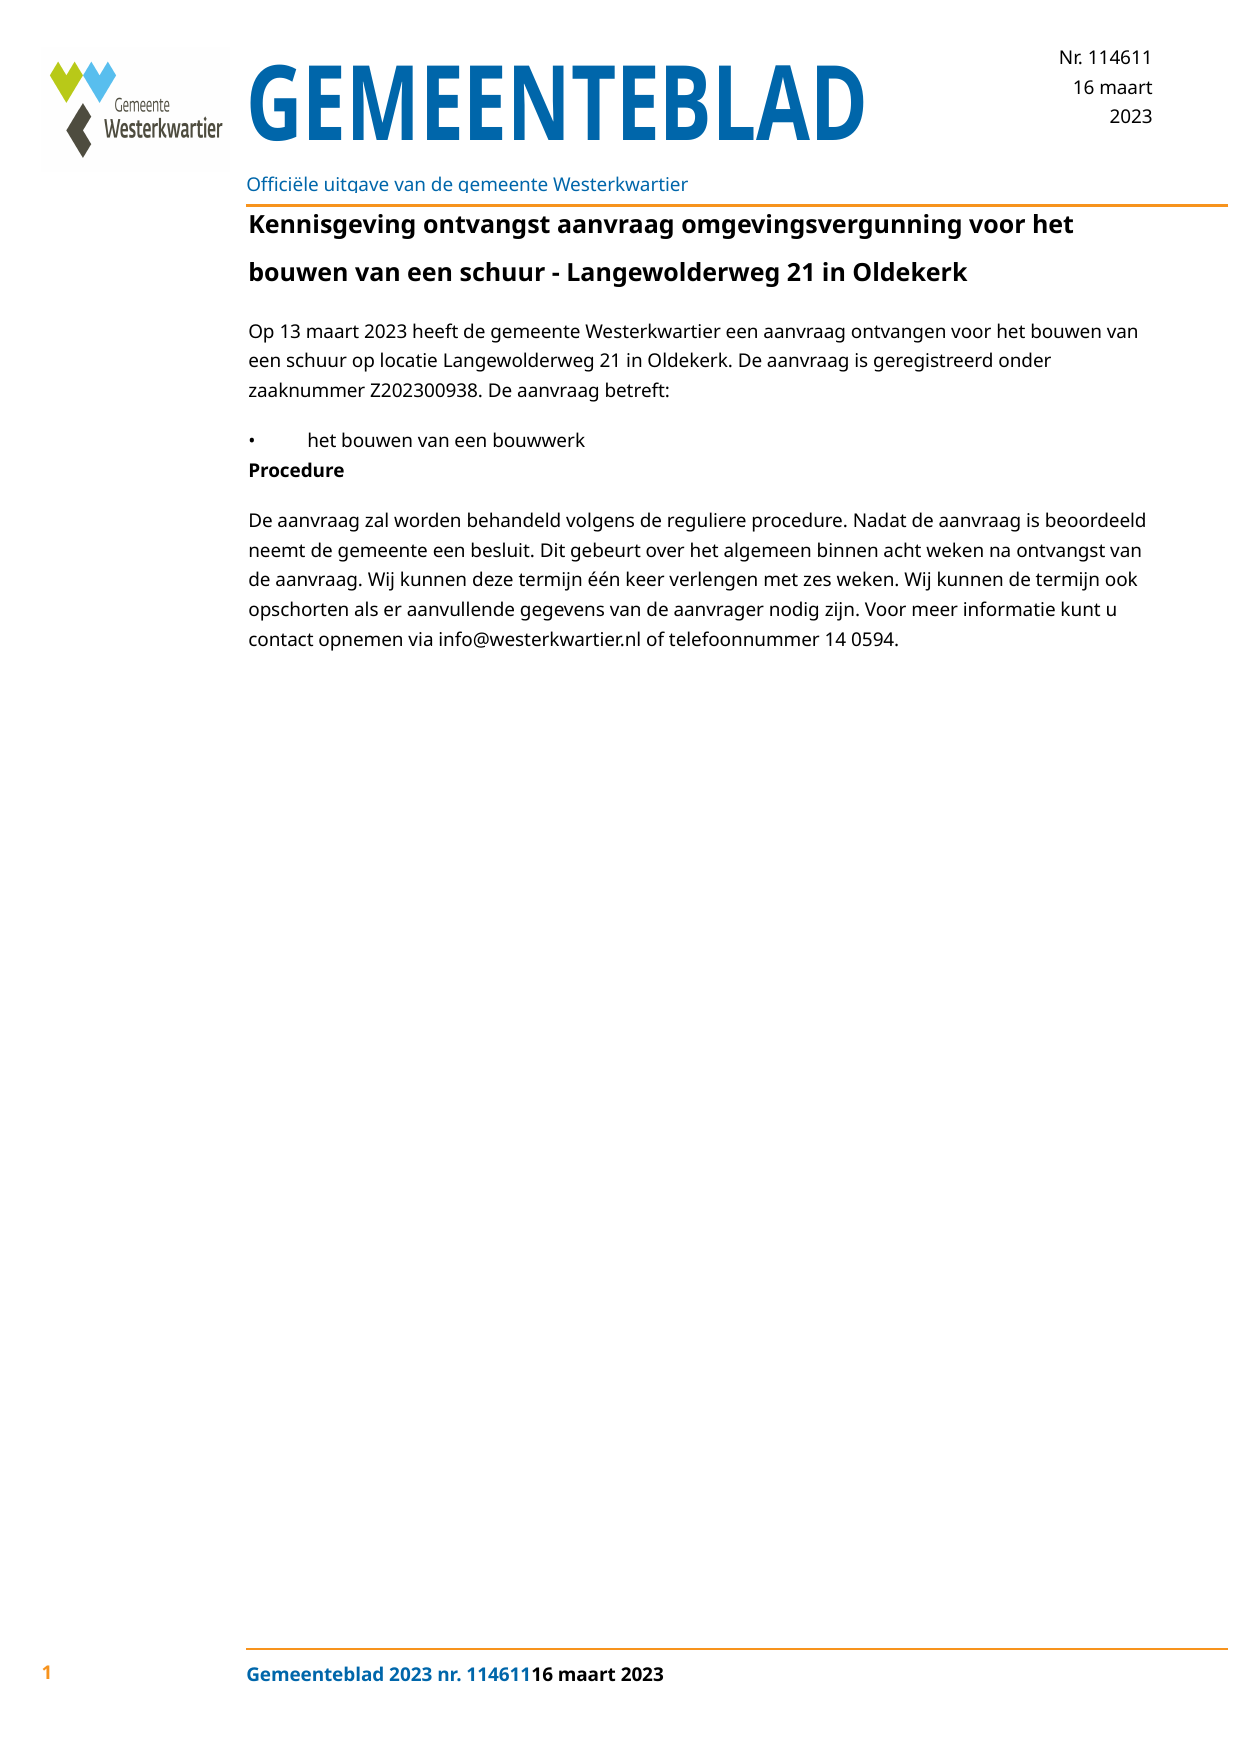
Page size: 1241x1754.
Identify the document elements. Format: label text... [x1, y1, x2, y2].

text Procedure [248, 457, 1152, 483]
text Op 13 maart 2023 heeft de gemeente Westerkwartier een aanvraag ontvangen voor het bouwen van een schuur op locatie Langewolderweg 21 in Oldekerk. De aanvraag is geregistreerd onder zaaknummer Z202300938. De aanvraag betreft: [248, 318, 1152, 403]
text De aanvraag zal worden behandeld volgens de reguliere procedure. Nadat de aanvraag is beoordeeld neemt de gemeente een besluit. Dit gebeurt over het algemeen binnen acht weken na ontvangst van de aanvraag. Wij kunnen deze termijn één keer verlengen met zes weken. Wij kunnen de termijn ook opschorten als er aanvullende gegevens van de aanvrager nodig zijn. Voor meer informatie kunt u contact opnemen via info@westerkwartier.nl of telefoonnummer 14 0594. [248, 507, 1152, 652]
text Kennisgeving ontvangst aanvraag omgevingsvergunning voor het bouwen van een schuur - Langewolderweg 21 in Oldekerk [248, 207, 1152, 288]
picture [41, 47, 231, 172]
list het bouwen van een bouwwerk [248, 427, 1152, 453]
